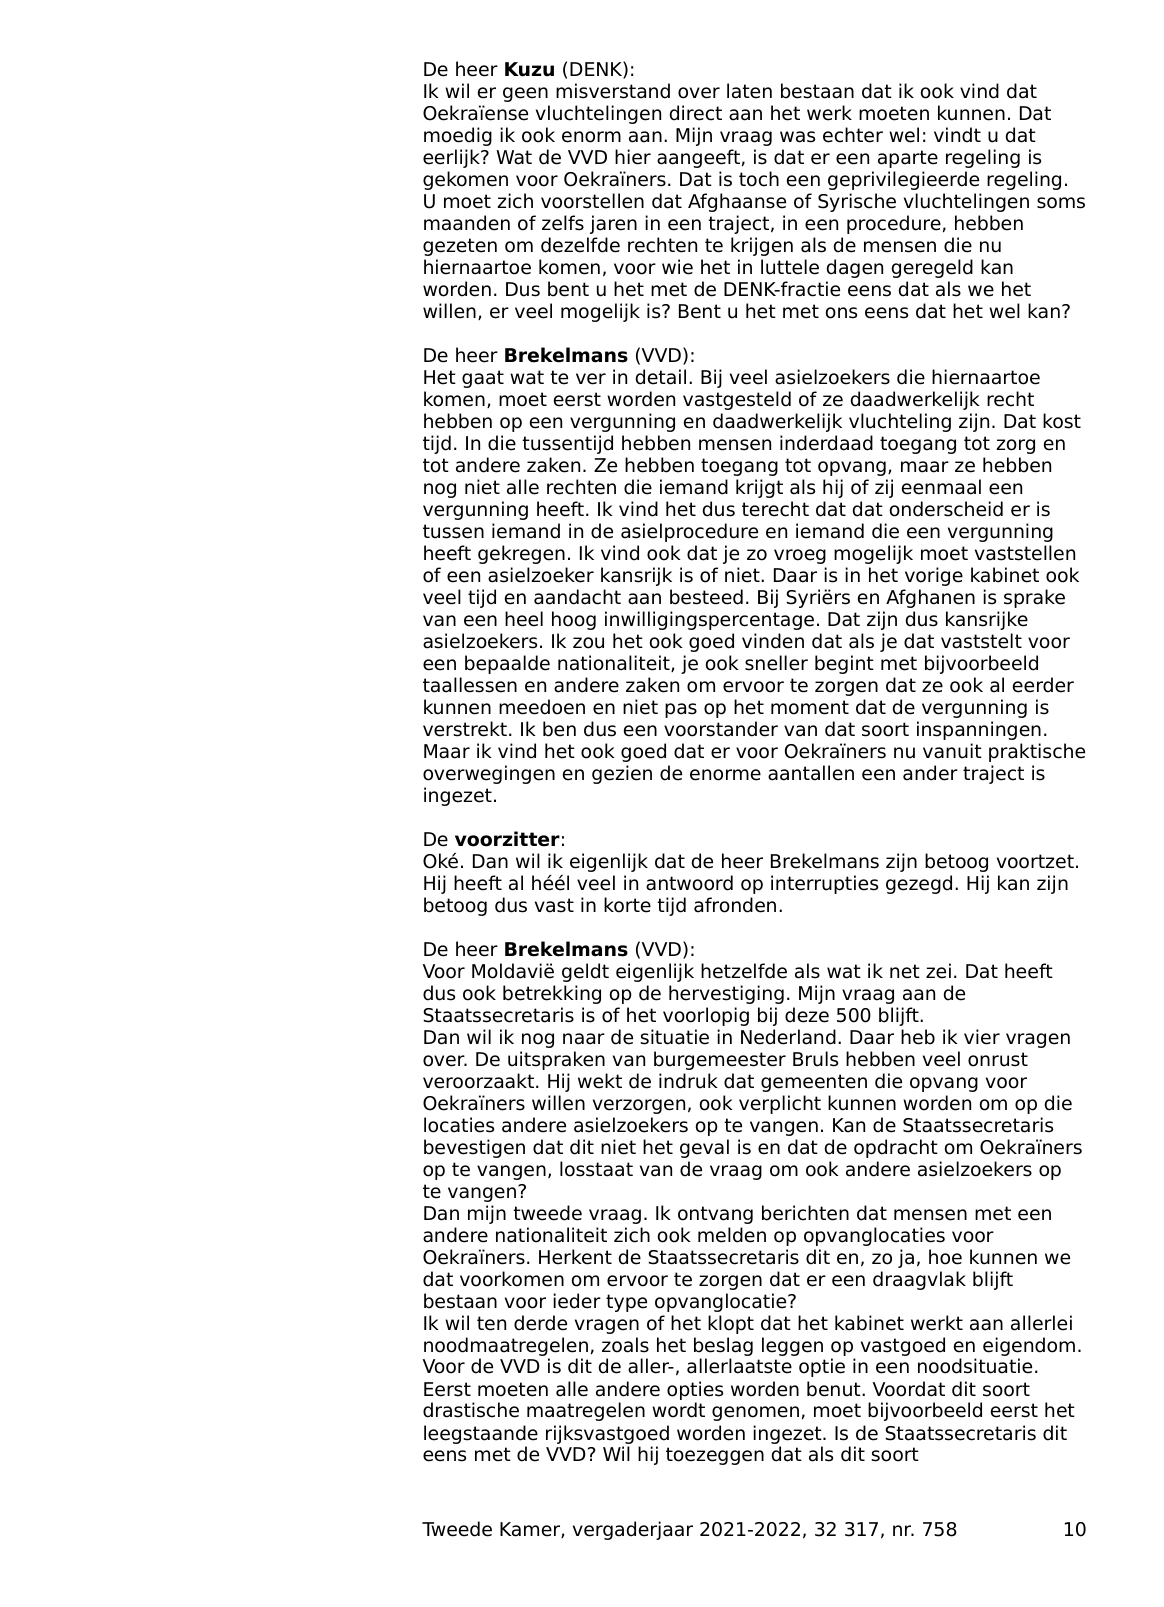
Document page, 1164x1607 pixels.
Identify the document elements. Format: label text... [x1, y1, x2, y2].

text De voorzitter: [422, 829, 1087, 851]
text De heer Brekelmans (VVD): [422, 939, 1087, 961]
text Oké. Dan wil ik eigenlijk dat de heer Brekelmans zijn betoog voortzet. Hij heeft al héél veel in antwoord op interrupties gezegd. Hij kan zijn betoog dus vast in korte tijd afronden. [422, 851, 1087, 917]
text Dan mijn tweede vraag. Ik ontvang berichten dat mensen met een andere nationaliteit zich ook melden op opvanglocaties voor Oekraïners. Herkent de Staatssecretaris dit en, zo ja, hoe kunnen we dat voorkomen om ervoor te zorgen dat er een draagvlak blijft bestaan voor ieder type opvanglocatie? [422, 1203, 1087, 1312]
text Voor Moldavië geldt eigenlijk hetzelfde als wat ik net zei. Dat heeft dus ook betrekking op de hervestiging. Mijn vraag aan de Staatssecretaris is of het voorlopig bij deze 500 blijft. [422, 961, 1087, 1027]
text De heer Brekelmans (VVD): [422, 345, 1087, 367]
text Dan wil ik nog naar de situatie in Nederland. Daar heb ik vier vragen over. De uitspraken van burgemeester Bruls hebben veel onrust veroorzaakt. Hij wekt de indruk dat gemeenten die opvang voor Oekraïners willen verzorgen, ook verplicht kunnen worden om op die locaties andere asielzoekers op te vangen. Kan de Staatssecretaris bevestigen dat dit niet het geval is en dat de opdracht om Oekraïners op te vangen, losstaat van de vraag om ook andere asielzoekers op te vangen? [422, 1027, 1087, 1203]
text Ik wil er geen misverstand over laten bestaan dat ik ook vind dat Oekraïense vluchtelingen direct aan het werk moeten kunnen. Dat moedig ik ook enorm aan. Mijn vraag was echter wel: vindt u dat eerlijk? Wat de VVD hier aangeeft, is dat er een aparte regeling is gekomen voor Oekraïners. Dat is toch een geprivilegieerde regeling. U moet zich voorstellen dat Afghaanse of Syrische vluchtelingen soms maanden of zelfs jaren in een traject, in een procedure, hebben gezeten om dezelfde rechten te krijgen als de mensen die nu hiernaartoe komen, voor wie het in luttele dagen geregeld kan worden. Dus bent u het met de DENK-fractie eens dat als we het willen, er veel mogelijk is? Bent u het met ons eens dat het wel kan? [422, 81, 1087, 323]
text Ik wil ten derde vragen of het klopt dat het kabinet werkt aan allerlei noodmaatregelen, zoals het beslag leggen op vastgoed en eigendom. Voor de VVD is dit de aller-, allerlaatste optie in een noodsituatie. Eerst moeten alle andere opties worden benut. Voordat dit soort drastische maatregelen wordt genomen, moet bijvoorbeeld eerst het leegstaande rijksvastgoed worden ingezet. Is de Staatssecretaris dit eens met de VVD? Wil hij toezeggen dat als dit soort [422, 1312, 1087, 1466]
text Het gaat wat te ver in detail. Bij veel asielzoekers die hiernaartoe komen, moet eerst worden vastgesteld of ze daadwerkelijk recht hebben op een vergunning en daadwerkelijk vluchteling zijn. Dat kost tijd. In die tussentijd hebben mensen inderdaad toegang tot zorg en tot andere zaken. Ze hebben toegang tot opvang, maar ze hebben nog niet alle rechten die iemand krijgt als hij of zij eenmaal een vergunning heeft. Ik vind het dus terecht dat dat onderscheid er is tussen iemand in de asielprocedure en iemand die een vergunning heeft gekregen. Ik vind ook dat je zo vroeg mogelijk moet vaststellen of een asielzoeker kansrijk is of niet. Daar is in het vorige kabinet ook veel tijd en aandacht aan besteed. Bij Syriërs en Afghanen is sprake van een heel hoog inwilligingspercentage. Dat zijn dus kansrijke asielzoekers. Ik zou het ook goed vinden dat als je dat vaststelt voor een bepaalde nationaliteit, je ook sneller begint met bijvoorbeeld taallessen en andere zaken om ervoor te zorgen dat ze ook al eerder kunnen meedoen en niet pas op het moment dat de vergunning is verstrekt. Ik ben dus een voorstander van dat soort inspanningen. Maar ik vind het ook goed dat er voor Oekraïners nu vanuit praktische overwegingen en gezien de enorme aantallen een ander traject is ingezet. [422, 367, 1087, 807]
text De heer Kuzu (DENK): [422, 59, 1087, 81]
